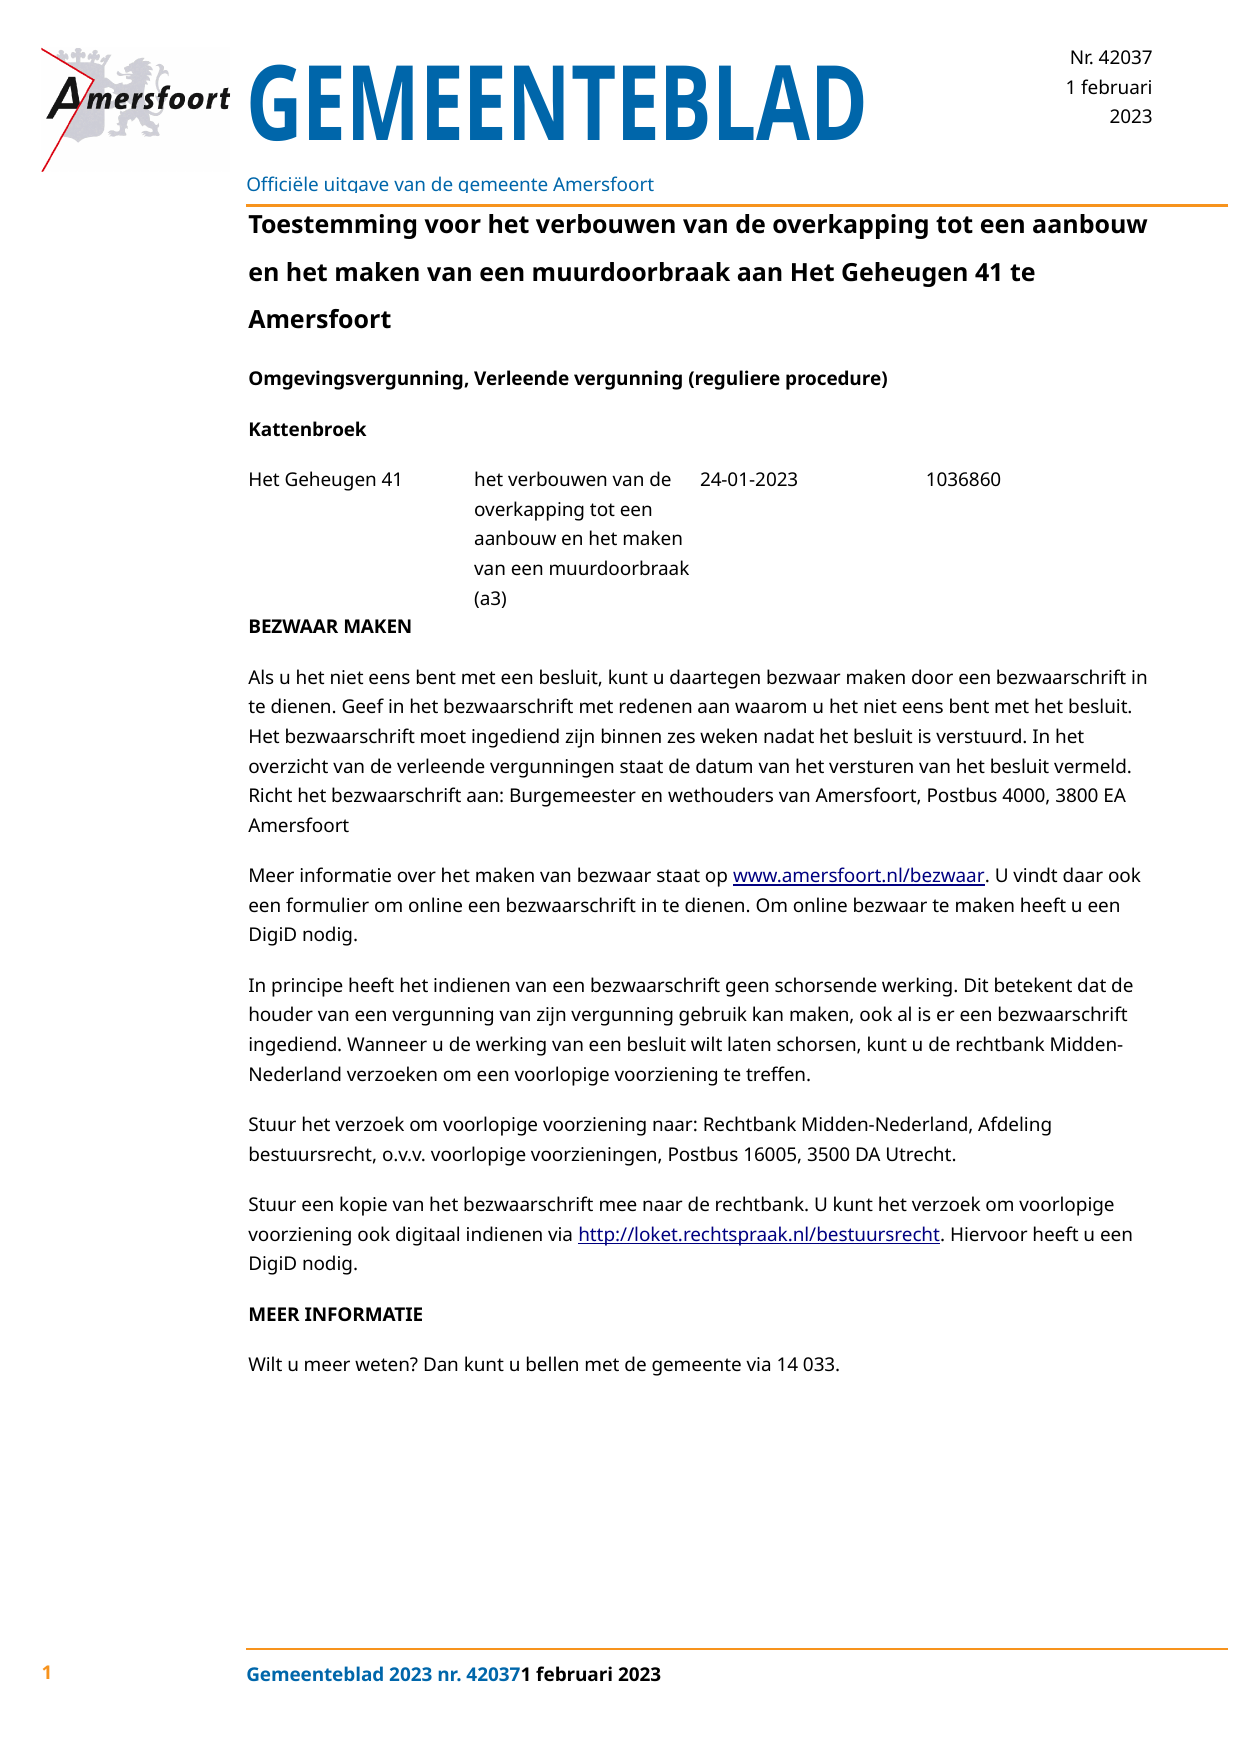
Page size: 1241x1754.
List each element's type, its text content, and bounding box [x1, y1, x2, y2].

text Stuur het verzoek om voorlopige voorziening naar: Rechtbank Midden-Nederland, Afdeling bestuursrecht, o.v.v. voorlopige voorzieningen, Postbus 16005, 3500 DA Utrecht. [248, 1111, 1152, 1167]
text Meer informatie over het maken van bezwaar staat op www.amersfoort.nl/bezwaar. U vindt daar ook een formulier om online een bezwaarschrift in te dienen. Om online bezwaar te maken heeft u een DigiD nodig. [248, 862, 1152, 947]
text Kattenbroek [248, 416, 1152, 442]
text Omgevingsvergunning, Verleende vergunning (reguliere procedure) [248, 366, 1152, 391]
table_header het verbouwen van de overkapping tot een aanbouw en het maken van een muurdoorbraak (a3) [474, 466, 700, 611]
picture [41, 47, 231, 172]
text BEZWAAR MAKEN [248, 614, 1152, 639]
text Toestemming voor het verbouwen van de overkapping tot een aanbouw en het maken van een muurdoorbraak aan Het Geheugen 41 te Amersfoort [248, 207, 1152, 336]
table_header 24-01-2023 [700, 466, 926, 611]
text In principe heeft het indienen van een bezwaarschrift geen schorsende werking. Dit betekent dat de houder van een vergunning van zijn vergunning gebruik kan maken, ook al is er een bezwaarschrift ingediend. Wanneer u de werking van een besluit wilt laten schorsen, kunt u de rechtbank Midden-Nederland verzoeken om een voorlopige voorziening te treffen. [248, 972, 1152, 1087]
text Stuur een kopie van het bezwaarschrift mee naar de rechtbank. U kunt het verzoek om voorlopige voorziening ook digitaal indienen via http://loket.rechtspraak.nl/bestuursrecht. Hiervoor heeft u een DigiD nodig. [248, 1191, 1152, 1276]
text Als u het niet eens bent met een besluit, kunt u daartegen bezwaar maken door een bezwaarschrift in te dienen. Geef in het bezwaarschrift met redenen aan waarom u het niet eens bent met het besluit. Het bezwaarschrift moet ingediend zijn binnen zes weken nadat het besluit is verstuurd. In het overzicht van de verleende vergunningen staat de datum van het versturen van het besluit vermeld. Richt het bezwaarschrift aan: Burgemeester en wethouders van Amersfoort, Postbus 4000, 3800 EA Amersfoort [248, 664, 1152, 838]
text Wilt u meer weten? Dan kunt u bellen met de gemeente via 14 033. [248, 1351, 1152, 1377]
table_header Het Geheugen 41 [248, 466, 474, 611]
text MEER INFORMATIE [248, 1301, 1152, 1327]
table_header 1036860 [926, 466, 1152, 611]
